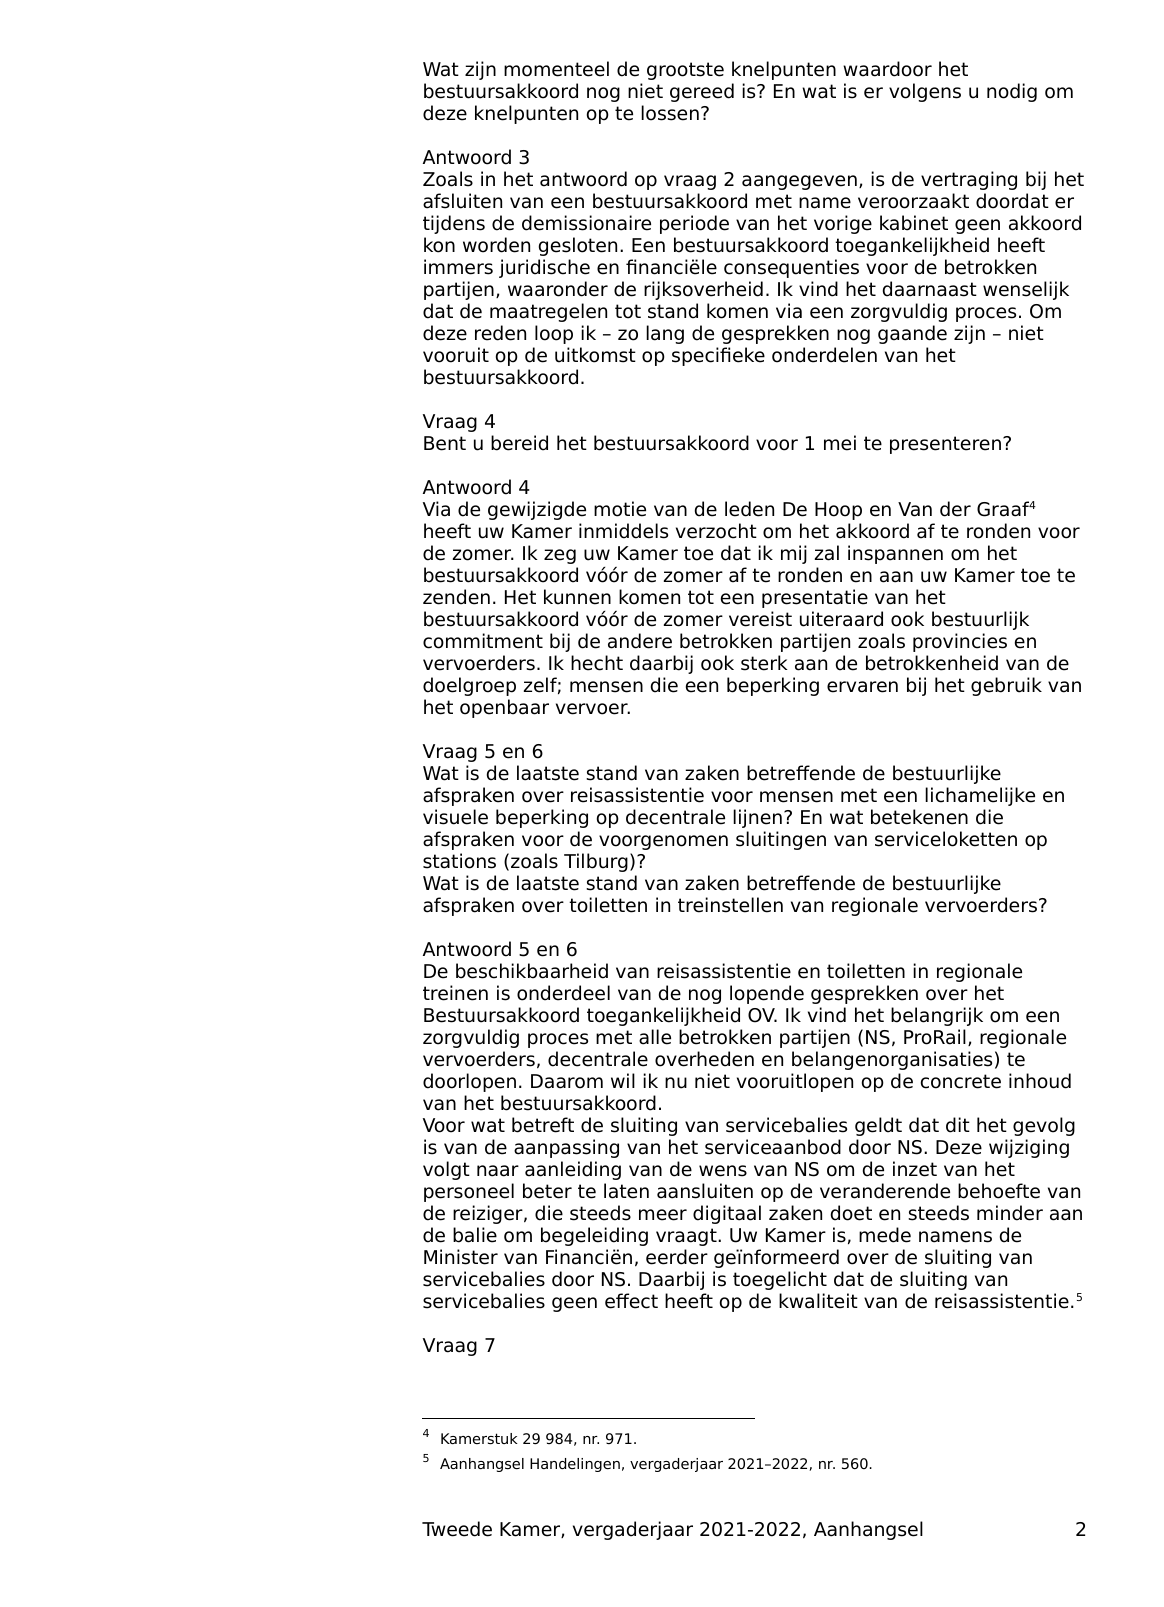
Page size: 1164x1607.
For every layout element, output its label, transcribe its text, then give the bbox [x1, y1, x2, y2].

text Antwoord 5 en 6 [422, 939, 1087, 961]
text Via de gewijzigde motie van de leden De Hoop en Van der Graaf heeft uw Kamer inmiddels verzocht om het akkoord af te ronden voor de zomer. Ik zeg uw Kamer toe dat ik mij zal inspannen om het bestuursakkoord vóór de zomer af te ronden en aan uw Kamer toe te zenden. Het kunnen komen tot een presentatie van het bestuursakkoord vóór de zomer vereist uiteraard ook bestuurlijk commitment bij de andere betrokken partijen zoals provincies en vervoerders. Ik hecht daarbij ook sterk aan de betrokkenheid van de doelgroep zelf; mensen die een beperking ervaren bij het gebruik van het openbaar vervoer. [422, 499, 1087, 719]
text Wat is de laatste stand van zaken betreffende de bestuurlijke afspraken over toiletten in treinstellen van regionale vervoerders? [422, 873, 1087, 917]
text Wat zijn momenteel de grootste knelpunten waardoor het bestuursakkoord nog niet gereed is? En wat is er volgens u nodig om deze knelpunten op te lossen? [422, 59, 1087, 125]
text Aanhangsel Handelingen, vergaderjaar 2021–2022, nr. 560. [422, 1452, 1087, 1474]
text Antwoord 3 [422, 147, 1087, 169]
text Antwoord 4 [422, 477, 1087, 499]
text Voor wat betreft de sluiting van servicebalies geldt dat dit het gevolg is van de aanpassing van het serviceaanbod door NS. Deze wijziging volgt naar aanleiding van de wens van NS om de inzet van het personeel beter te laten aansluiten op de veranderende behoefte van de reiziger, die steeds meer digitaal zaken doet en steeds minder aan de balie om begeleiding vraagt. Uw Kamer is, mede namens de Minister van Financiën, eerder geïnformeerd over de sluiting van servicebalies door NS. Daarbij is toegelicht dat de sluiting van servicebalies geen effect heeft op de kwaliteit van de reisassistentie. [422, 1115, 1087, 1313]
text Vraag 7 [422, 1335, 1087, 1357]
text Kamerstuk 29 984, nr. 971. [422, 1427, 1087, 1449]
text Wat is de laatste stand van zaken betreffende de bestuurlijke afspraken over reisassistentie voor mensen met een lichamelijke en visuele beperking op decentrale lijnen? En wat betekenen die afspraken voor de voorgenomen sluitingen van serviceloketten op stations (zoals Tilburg)? [422, 763, 1087, 873]
text Bent u bereid het bestuursakkoord voor 1 mei te presenteren? [422, 433, 1087, 455]
text Zoals in het antwoord op vraag 2 aangegeven, is de vertraging bij het afsluiten van een bestuursakkoord met name veroorzaakt doordat er tijdens de demissionaire periode van het vorige kabinet geen akkoord kon worden gesloten. Een bestuursakkoord toegankelijkheid heeft immers juridische en financiële consequenties voor de betrokken partijen, waaronder de rijksoverheid. Ik vind het daarnaast wenselijk dat de maatregelen tot stand komen via een zorgvuldig proces. Om deze reden loop ik – zo lang de gesprekken nog gaande zijn – niet vooruit op de uitkomst op specifieke onderdelen van het bestuursakkoord. [422, 169, 1087, 389]
text De beschikbaarheid van reisassistentie en toiletten in regionale treinen is onderdeel van de nog lopende gesprekken over het Bestuursakkoord toegankelijkheid OV. Ik vind het belangrijk om een zorgvuldig proces met alle betrokken partijen (NS, ProRail, regionale vervoerders, decentrale overheden en belangenorganisaties) te doorlopen. Daarom wil ik nu niet vooruitlopen op de concrete inhoud van het bestuursakkoord. [422, 961, 1087, 1115]
text Vraag 5 en 6 [422, 741, 1087, 763]
text Vraag 4 [422, 411, 1087, 433]
